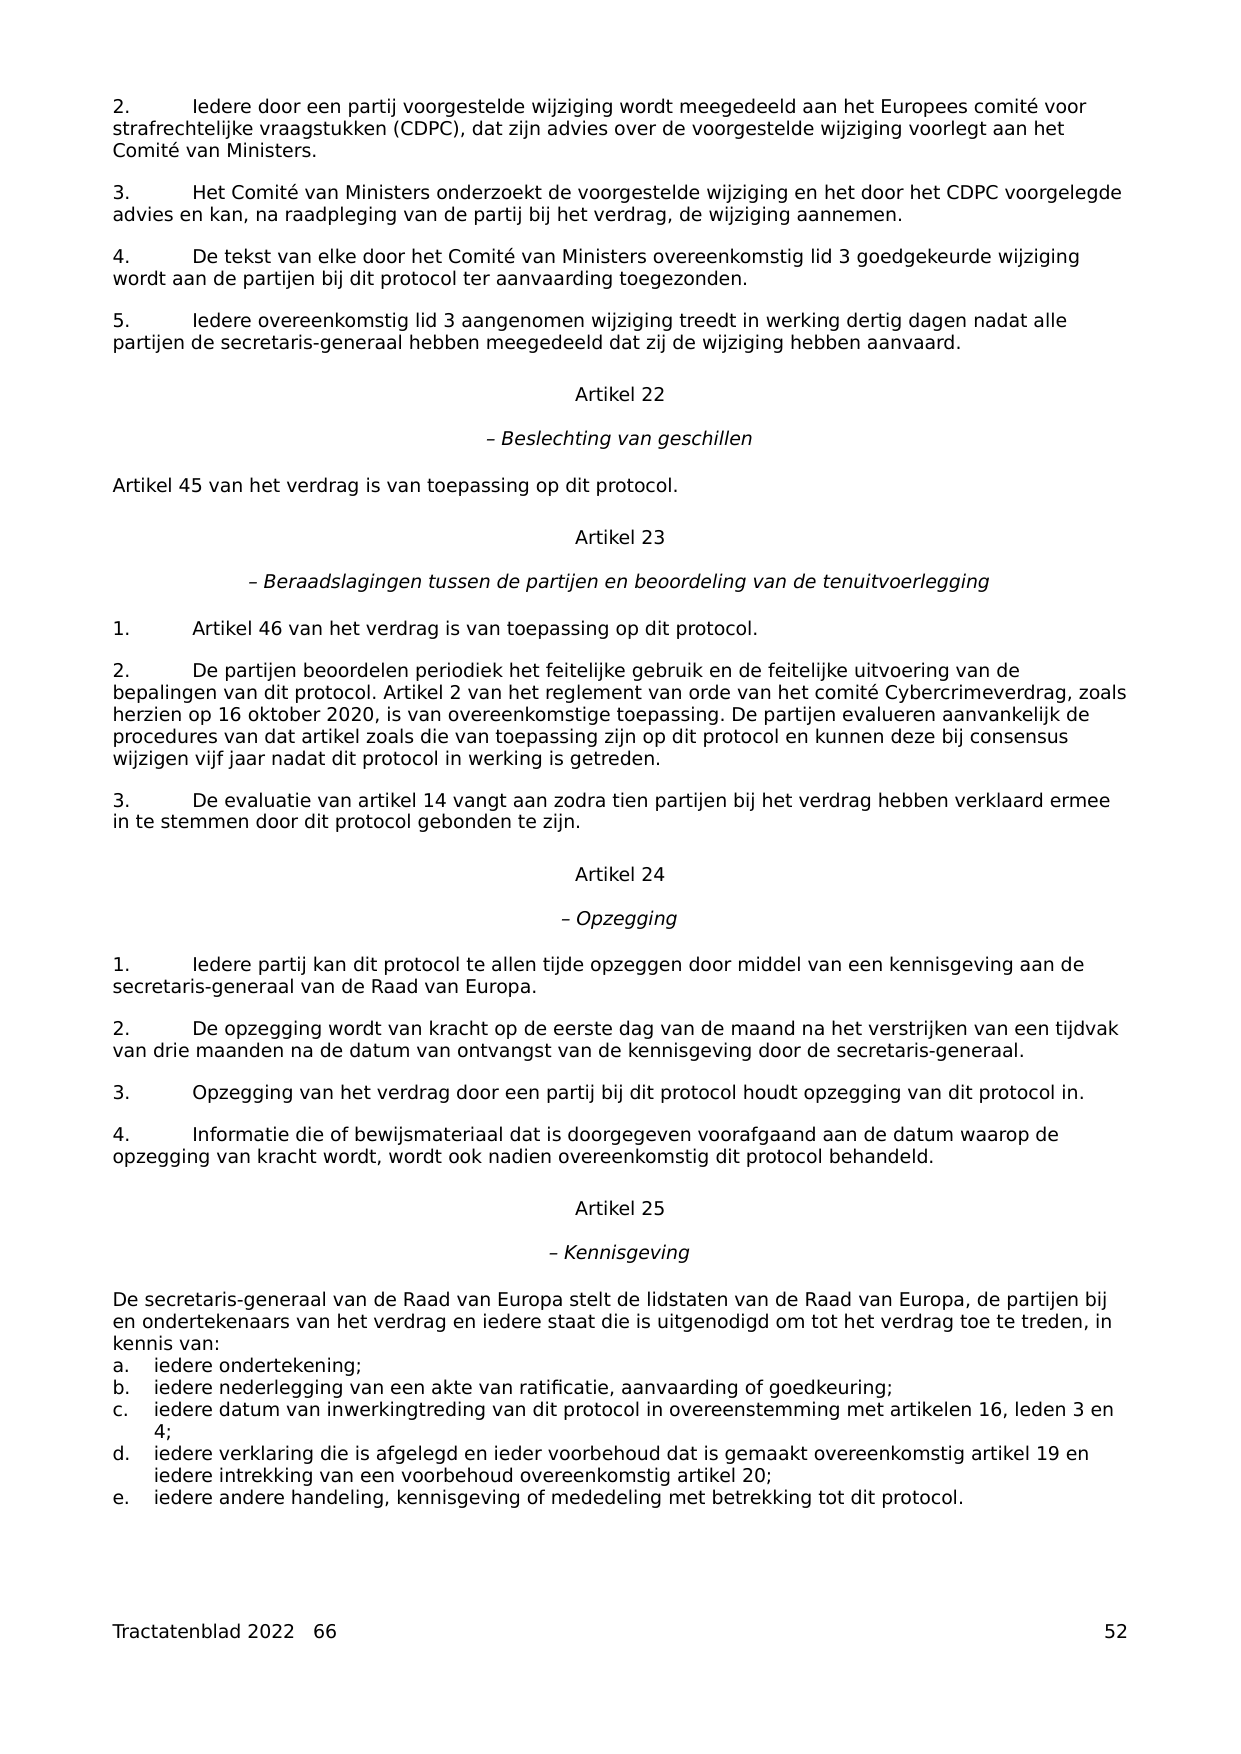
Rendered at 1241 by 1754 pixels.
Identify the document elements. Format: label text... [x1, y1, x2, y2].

text 2. Iedere door een partij voorgestelde wijziging wordt meegedeeld aan het Europees comité voor strafrechtelijke vraagstukken (CDPC), dat zijn advies over de voorgestelde wijziging voorlegt aan het Comité van Ministers. [112, 96, 1128, 162]
subtitle Artikel 25 – Kennisgeving [112, 1198, 1128, 1264]
subtitle Artikel 23 – Beraadslagingen tussen de partijen en beoordeling van de tenuitvoerlegging [112, 527, 1128, 593]
text Artikel 45 van het verdrag is van toepassing op dit protocol. [112, 475, 1128, 497]
text 3. Opzegging van het verdrag door een partij bij dit protocol houdt opzegging van dit protocol in. [112, 1082, 1128, 1104]
text e. iedere andere handeling, kennisgeving of mededeling met betrekking tot dit protocol. [112, 1487, 1128, 1509]
text 5. Iedere overeenkomstig lid 3 aangenomen wijziging treedt in werking dertig dagen nadat alle partijen de secretaris-generaal hebben meegedeeld dat zij de wijziging hebben aanvaard. [112, 310, 1128, 354]
text 3. De evaluatie van artikel 14 vangt aan zodra tien partijen bij het verdrag hebben verklaard ermee in te stemmen door dit protocol gebonden te zijn. [112, 789, 1128, 833]
text 2. De opzegging wordt van kracht op de eerste dag van de maand na het verstrijken van een tijdvak van drie maanden na de datum van ontvangst van de kennisgeving door de secretaris-generaal. [112, 1018, 1128, 1062]
text 1. Artikel 46 van het verdrag is van toepassing op dit protocol. [112, 618, 1128, 639]
subtitle Artikel 22 – Beslechting van geschillen [112, 384, 1128, 450]
text De secretaris-generaal van de Raad van Europa stelt de lidstaten van de Raad van Europa, de partijen bij en ondertekenaars van het verdrag en iedere staat die is uitgenodigd om tot het verdrag toe te treden, in kennis van: [112, 1289, 1128, 1355]
text 4. De tekst van elke door het Comité van Ministers overeenkomstig lid 3 goedgekeurde wijziging wordt aan de partijen bij dit protocol ter aanvaarding toegezonden. [112, 246, 1128, 290]
text c. iedere datum van inwerkingtreding van dit protocol in overeenstemming met artikelen 16, leden 3 en 4; [112, 1399, 1128, 1443]
text b. iedere nederlegging van een akte van ratificatie, aanvaarding of goedkeuring; [112, 1377, 1128, 1399]
text 2. De partijen beoordelen periodiek het feitelijke gebruik en de feitelijke uitvoering van de bepalingen van dit protocol. Artikel 2 van het reglement van orde van het comité Cybercrimeverdrag, zoals herzien op 16 oktober 2020, is van overeenkomstige toepassing. De partijen evalueren aanvankelijk de procedures van dat artikel zoals die van toepassing zijn op dit protocol en kunnen deze bij consensus wijzigen vijf jaar nadat dit protocol in werking is getreden. [112, 659, 1128, 769]
text 1. Iedere partij kan dit protocol te allen tijde opzeggen door middel van een kennisgeving aan de secretaris-generaal van de Raad van Europa. [112, 954, 1128, 998]
subtitle Artikel 24 – Opzegging [112, 863, 1128, 929]
text d. iedere verklaring die is afgelegd en ieder voorbehoud dat is gemaakt overeenkomstig artikel 19 en iedere intrekking van een voorbehoud overeenkomstig artikel 20; [112, 1443, 1128, 1487]
text a. iedere ondertekening; [112, 1355, 1128, 1377]
text 4. Informatie die of bewijsmateriaal dat is doorgegeven voorafgaand aan de datum waarop de opzegging van kracht wordt, wordt ook nadien overeenkomstig dit protocol behandeld. [112, 1124, 1128, 1168]
text 3. Het Comité van Ministers onderzoekt de voorgestelde wijziging en het door het CDPC voorgelegde advies en kan, na raadpleging van de partij bij het verdrag, de wijziging aannemen. [112, 182, 1128, 226]
